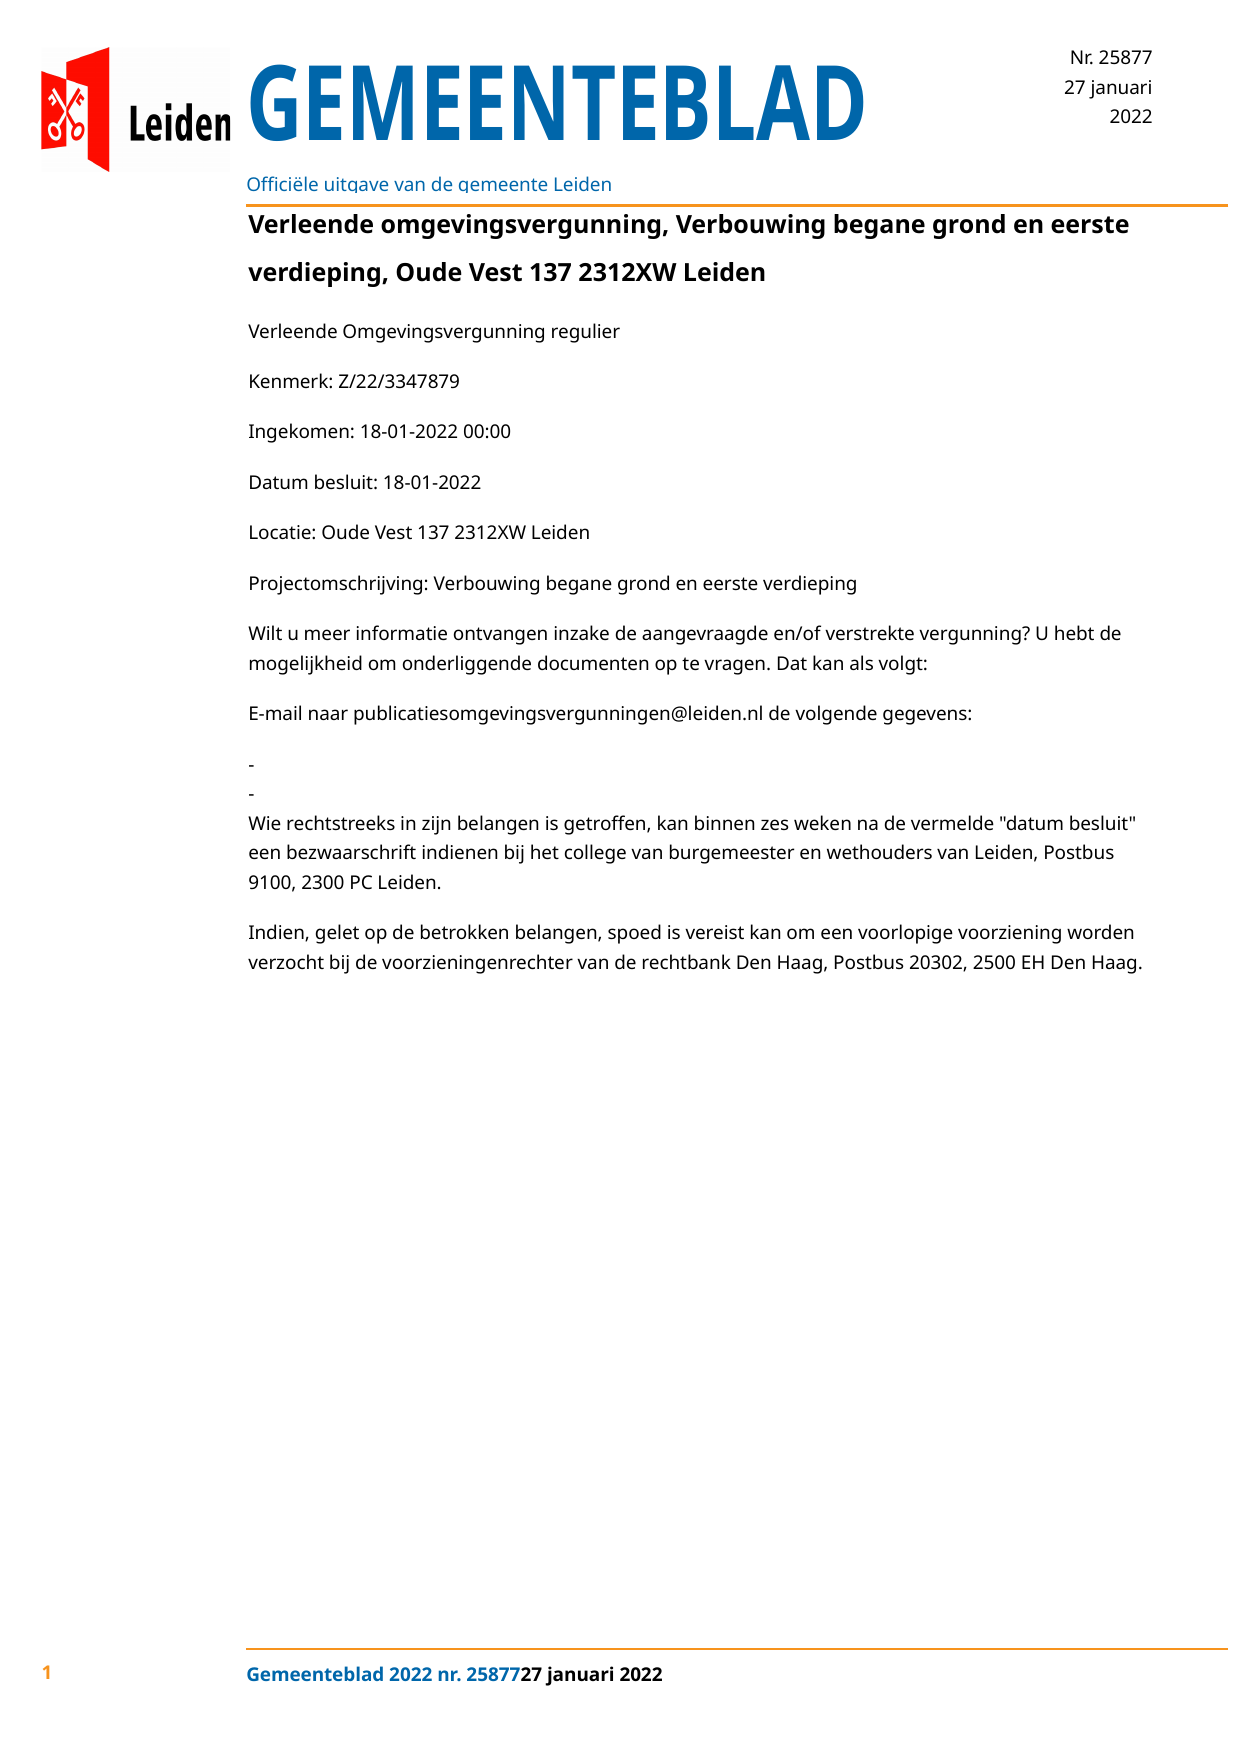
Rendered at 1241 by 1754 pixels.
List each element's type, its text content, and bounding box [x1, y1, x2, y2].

text Wie rechtstreeks in zijn belangen is getroffen, kan binnen zes weken na de vermelde "datum besluit" een bezwaarschrift indienen bij het college van burgemeester en wethouders van Leiden, Postbus 9100, 2300 PC Leiden. [248, 810, 1152, 895]
picture [41, 47, 231, 172]
text Indien, gelet op de betrokken belangen, spoed is vereist kan om een voorlopige voorziening worden verzocht bij de voorzieningenrechter van de rechtbank Den Haag, Postbus 20302, 2500 EH Den Haag. [248, 919, 1152, 975]
text Verleende omgevingsvergunning, Verbouwing begane grond en eerste verdieping, Oude Vest 137 2312XW Leiden [248, 207, 1152, 288]
text Wilt u meer informatie ontvangen inzake de aangevraagde en/of verstrekte vergunning? U hebt de mogelijkheid om onderliggende documenten op te vragen. Dat kan als volgt: [248, 620, 1152, 676]
text Verleende Omgevingsvergunning regulier [248, 318, 1152, 344]
text Datum besluit: 18-01-2022 [248, 469, 1152, 495]
text Kenmerk: Z/22/3347879 [248, 368, 1152, 394]
text Locatie: Oude Vest 137 2312XW Leiden [248, 519, 1152, 545]
text Ingekomen: 18-01-2022 00:00 [248, 419, 1152, 444]
text E-mail naar publicatiesomgevingsvergunningen@leiden.nl de volgende gegevens: [248, 700, 1152, 726]
text Projectomschrijving: Verbouwing begane grond en eerste verdieping [248, 570, 1152, 596]
